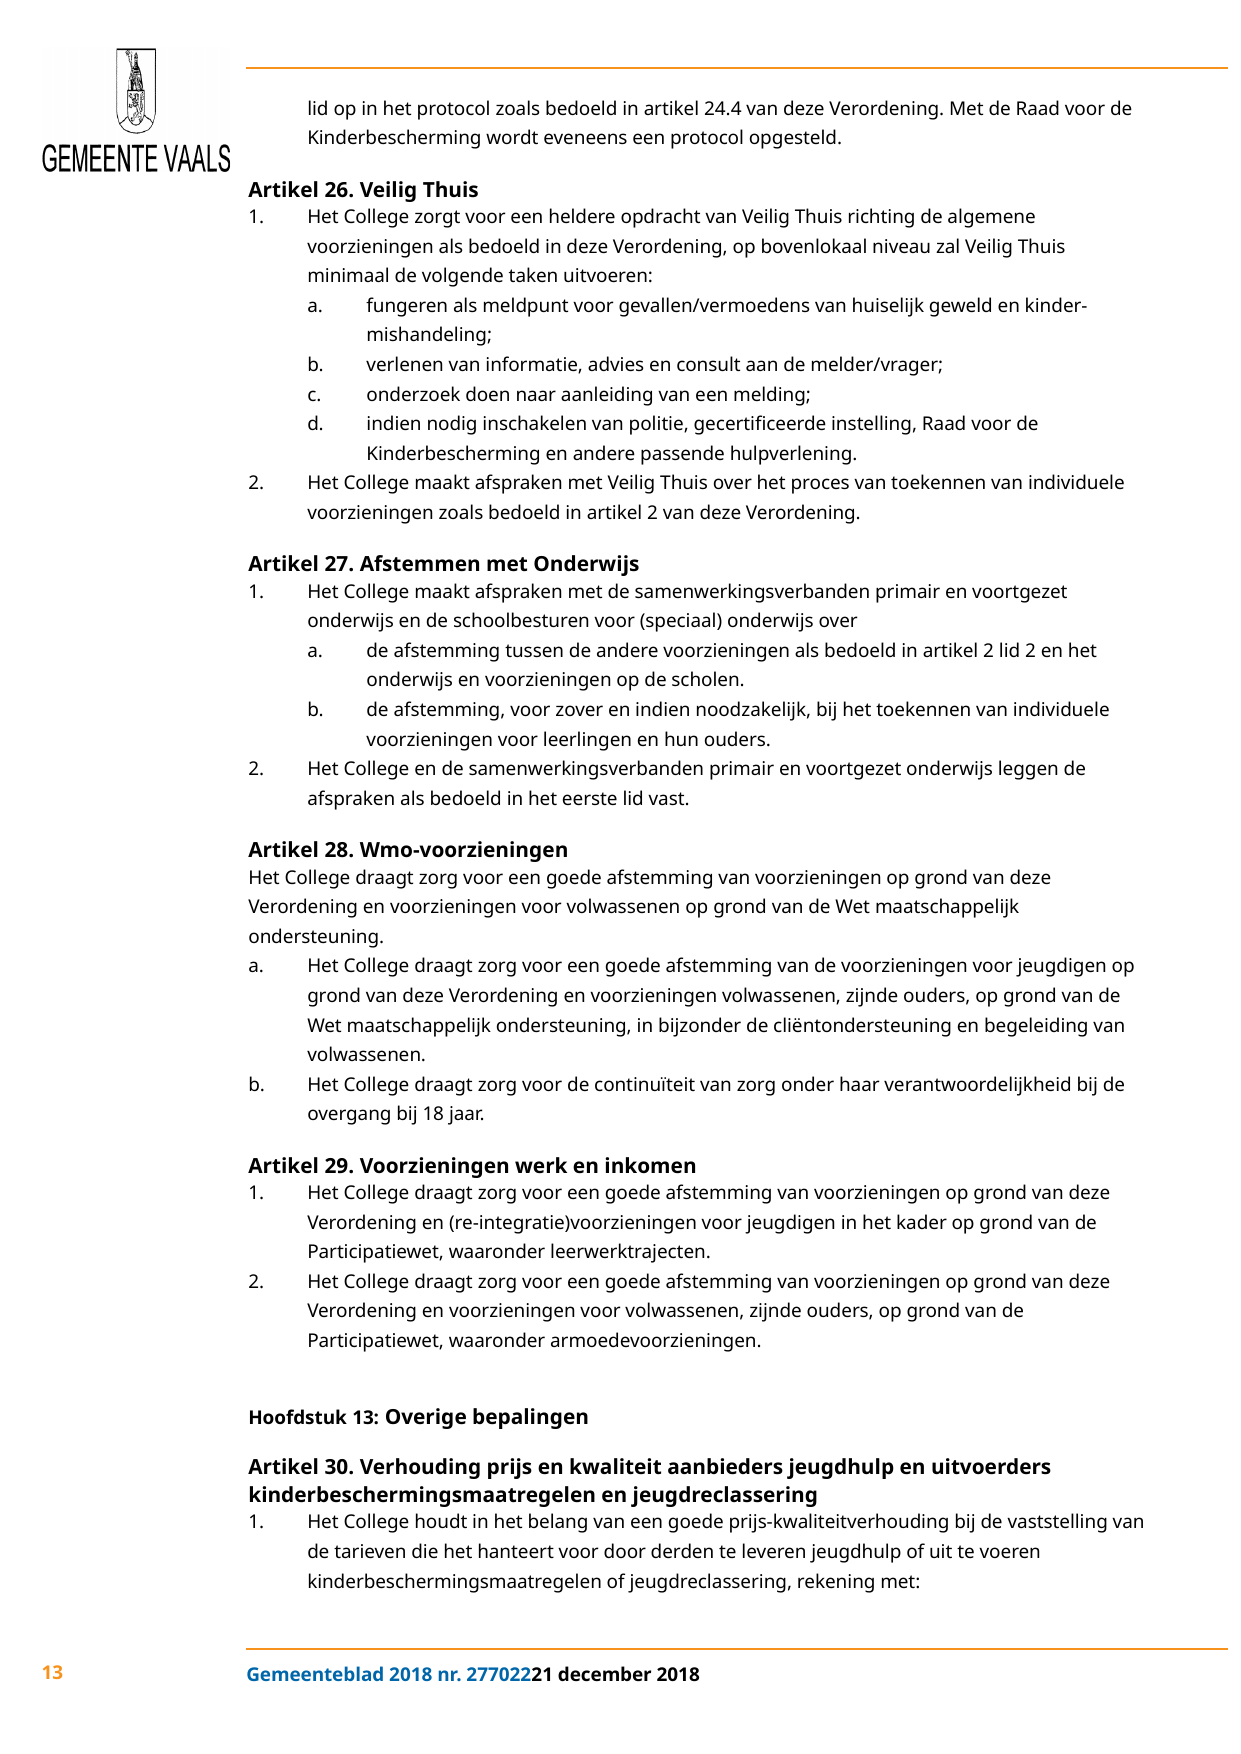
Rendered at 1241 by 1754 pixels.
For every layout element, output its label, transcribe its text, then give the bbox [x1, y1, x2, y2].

text Artikel 27. Afstemmen met Onderwijs [248, 549, 1152, 578]
list Het College maakt afspraken met de samenwerkingsverbanden primair en voortgezet onderwijs en de schoolbesturen voor (speciaal) onderwijs over [248, 578, 1152, 633]
list Het College draagt zorg voor een goede afstemming van voorzieningen op grond van deze Verordening en (re-integratie)voorzieningen voor jeugdigen in het kader op grond van de Participatiewet, waaronder leerwerktrajecten. [248, 1179, 1152, 1264]
list onderzoek doen naar aanleiding van een melding; [307, 381, 1152, 406]
text Artikel 26. Veilig Thuis [248, 175, 1152, 203]
list lid op in het protocol zoals bedoeld in artikel 24.4 van deze Verordening. Met de Raad voor de Kinderbescherming wordt eveneens een protocol opgesteld. [248, 95, 1152, 150]
text Artikel 30. Verhouding prijs en kwaliteit aanbieders jeugdhulp en uitvoerders kinderbeschermingsmaatregelen en jeugdreclassering [248, 1452, 1152, 1509]
list Het College draagt zorg voor een goede afstemming van voorzieningen op grond van deze Verordening en voorzieningen voor volwassenen, zijnde ouders, op grond van de Participatiewet, waaronder armoedevoorzieningen. [248, 1268, 1152, 1353]
list Het College en de samenwerkingsverbanden primair en voortgezet onderwijs leggen de afspraken als bedoeld in het eerste lid vast. [248, 755, 1152, 811]
list de afstemming, voor zover en indien noodzakelijk, bij het toekennen van individuele voorzieningen voor leerlingen en hun ouders. [307, 696, 1152, 752]
list indien nodig inschakelen van politie, gecertificeerde instelling, Raad voor de Kinderbescherming en andere passende hulpverlening. [307, 410, 1152, 466]
text Het College draagt zorg voor een goede afstemming van voorzieningen op grond van deze Verordening en voorzieningen voor volwassenen op grond van de Wet maatschappelijk ondersteuning. [248, 864, 1152, 949]
picture [41, 47, 231, 172]
list Het College draagt zorg voor de continuïteit van zorg onder haar verantwoordelijkheid bij de overgang bij 18 jaar. [248, 1071, 1152, 1126]
list Het College houdt in het belang van een goede prijs-kwaliteitverhouding bij de vaststelling van de tarieven die het hanteert voor door derden te leveren jeugdhulp of uit te voeren kinderbeschermingsmaatregelen of jeugdreclassering, rekening met: [248, 1509, 1152, 1593]
text Artikel 29. Voorzieningen werk en inkomen [248, 1151, 1152, 1179]
list de afstemming tussen de andere voorzieningen als bedoeld in artikel 2 lid 2 en het onderwijs en voorzieningen op de scholen. [307, 637, 1152, 692]
list Het College zorgt voor een heldere opdracht van Veilig Thuis richting de algemene voorzieningen als bedoeld in deze Verordening, op bovenlokaal niveau zal Veilig Thuis minimaal de volgende taken uitvoeren: [248, 203, 1152, 288]
list fungeren als meldpunt voor gevallen/vermoedens van huiselijk geweld en kinder-mishandeling; [307, 292, 1152, 347]
text Artikel 28. Wmo-voorzieningen [248, 835, 1152, 864]
list Het College draagt zorg voor een goede afstemming van de voorzieningen voor jeugdigen op grond van deze Verordening en voorzieningen volwassenen, zijnde ouders, op grond van de Wet maatschappelijk ondersteuning, in bijzonder de cliëntondersteuning en begeleiding van volwassenen. [248, 953, 1152, 1067]
text Hoofdstuk 13: Overige bepalingen [248, 1402, 1152, 1431]
list verlenen van informatie, advies en consult aan de melder/vrager; [307, 351, 1152, 377]
list Het College maakt afspraken met Veilig Thuis over het proces van toekennen van individuele voorzieningen zoals bedoeld in artikel 2 van deze Verordening. [248, 469, 1152, 525]
